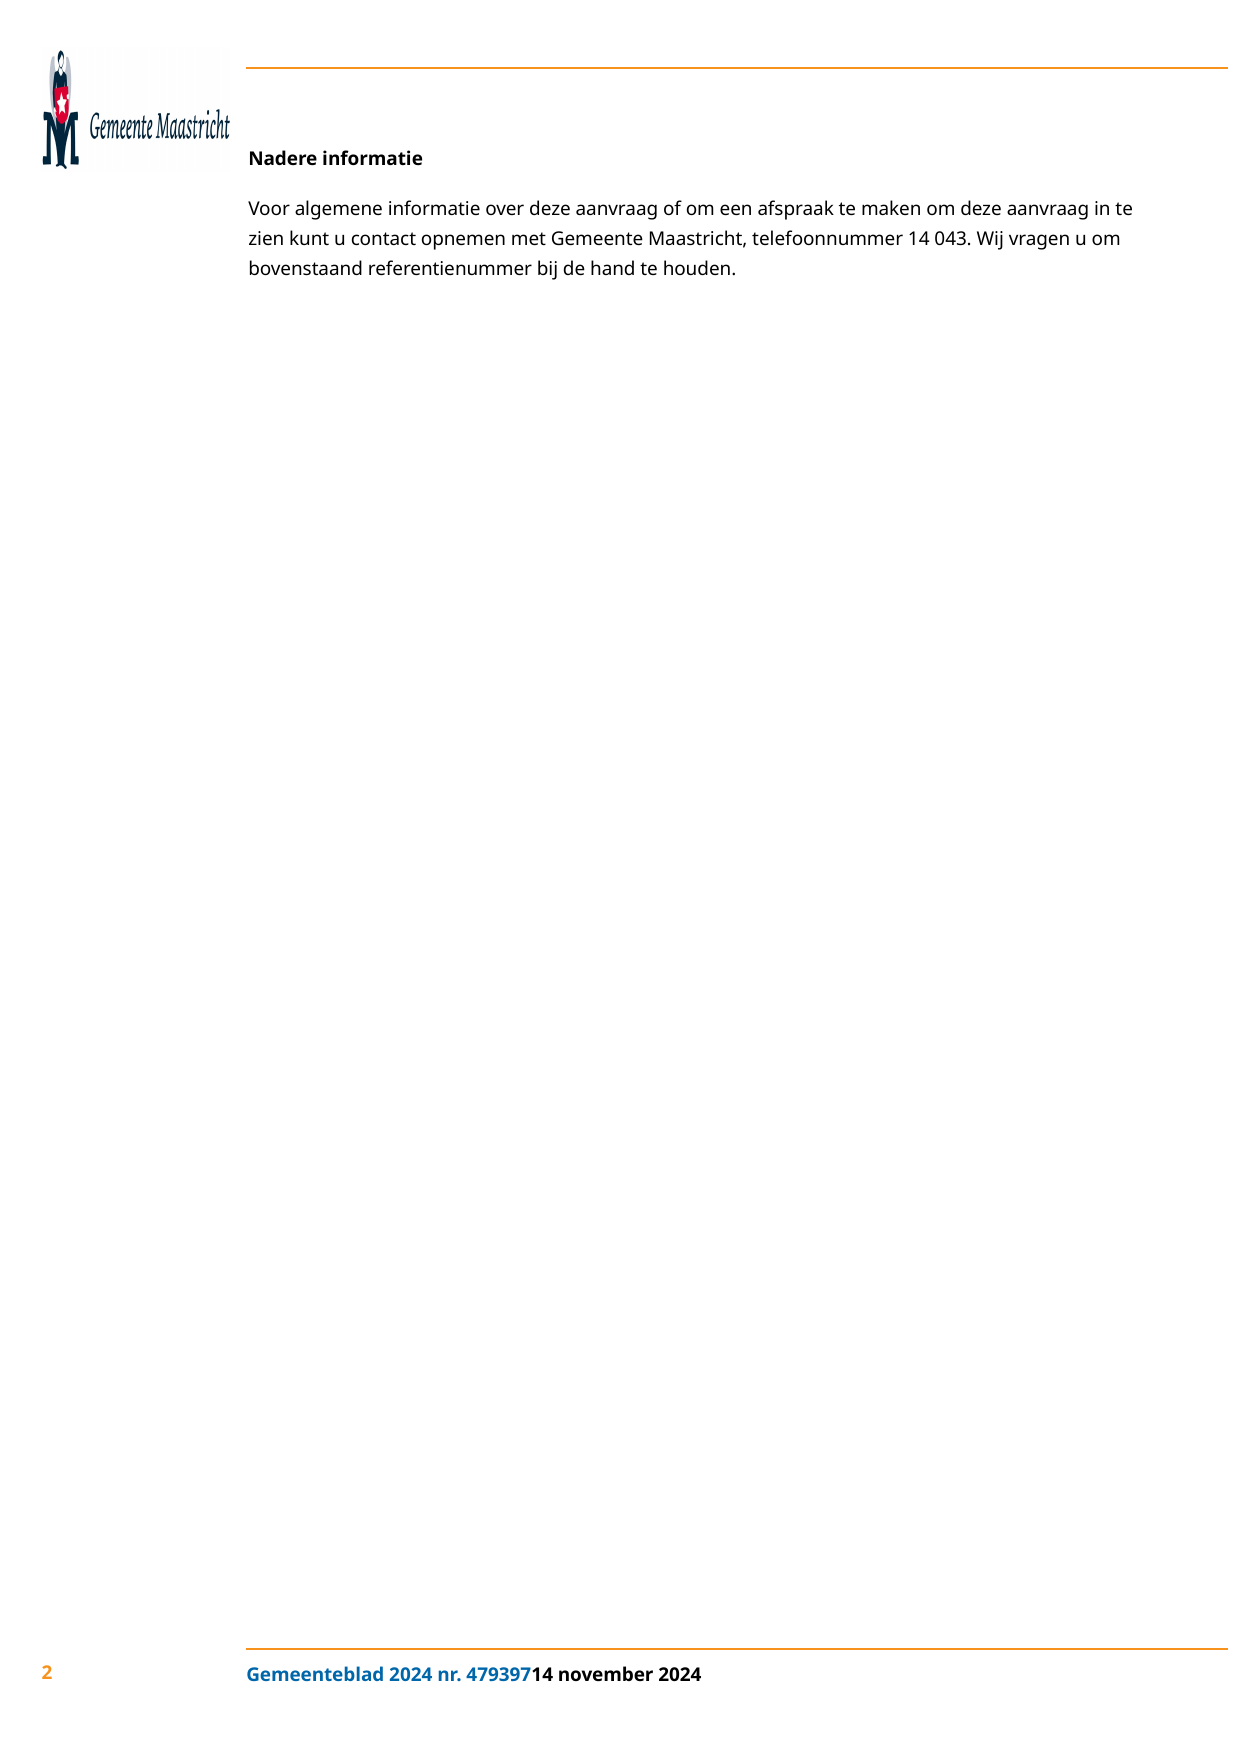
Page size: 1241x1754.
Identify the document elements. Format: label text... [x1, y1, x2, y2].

text Nadere informatie [248, 145, 1152, 171]
picture [41, 47, 231, 172]
text Voor algemene informatie over deze aanvraag of om een afspraak te maken om deze aanvraag in te zien kunt u contact opnemen met Gemeente Maastricht, telefoonnummer 14 043. Wij vragen u om bovenstaand referentienummer bij de hand te houden. [248, 196, 1152, 281]
